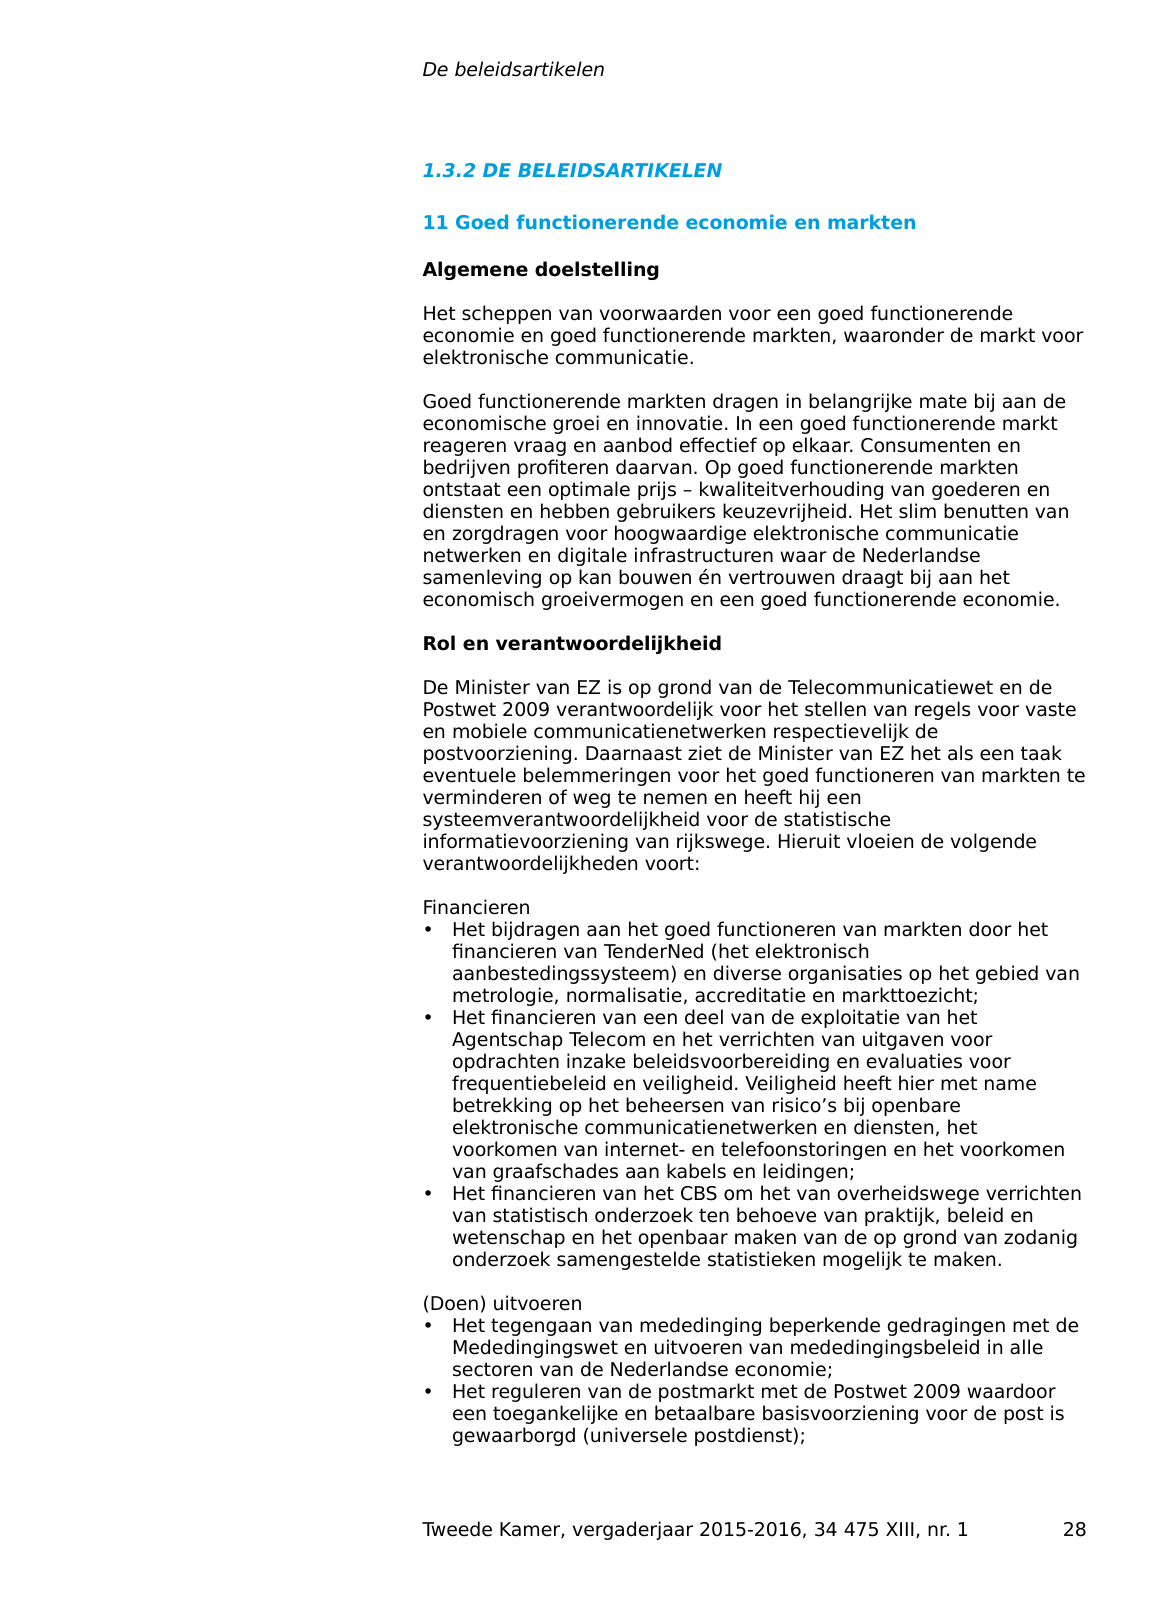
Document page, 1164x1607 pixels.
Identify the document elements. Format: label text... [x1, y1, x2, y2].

text • Het reguleren van de postmarkt met de Postwet 2009 waardoor een toegankelijke en betaalbare basisvoorziening voor de post is gewaarborgd (universele postdienst); [422, 1381, 1087, 1447]
subtitle Algemene doelstelling [422, 259, 1087, 281]
subtitle 11 Goed functionerende economie en markten [422, 212, 1087, 234]
text • Het tegengaan van mededinging beperkende gedragingen met de Mededingingswet en uitvoeren van mededingingsbeleid in alle sectoren van de Nederlandse economie; [422, 1315, 1087, 1381]
text • Het bijdragen aan het goed functioneren van markten door het financieren van TenderNed (het elektronisch aanbestedingssysteem) en diverse organisaties op het gebied van metrologie, normalisatie, accreditatie en markttoezicht; [422, 919, 1087, 1007]
text De Minister van EZ is op grond van de Telecommunicatiewet en de Postwet 2009 verantwoordelijk voor het stellen van regels voor vaste en mobiele communicatienetwerken respectievelijk de postvoorziening. Daarnaast ziet de Minister van EZ het als een taak eventuele belemmeringen voor het goed functioneren van markten te verminderen of weg te nemen en heeft hij een systeemverantwoordelijkheid voor de statistische informatievoorziening van rijkswege. Hieruit vloeien de volgende verantwoordelijkheden voort: [422, 677, 1087, 875]
text • Het financieren van het CBS om het van overheidswege verrichten van statistisch onderzoek ten behoeve van praktijk, beleid en wetenschap en het openbaar maken van de op grond van zodanig onderzoek samengestelde statistieken mogelijk te maken. [422, 1183, 1087, 1271]
subtitle Rol en verantwoordelijkheid [422, 633, 1087, 655]
subtitle 1.3.2 DE BELEIDSARTIKELEN [422, 160, 1087, 182]
text Goed functionerende markten dragen in belangrijke mate bij aan de economische groei en innovatie. In een goed functionerende markt reageren vraag en aanbod effectief op elkaar. Consumenten en bedrijven profiteren daarvan. Op goed functionerende markten ontstaat een optimale prijs – kwaliteitverhouding van goederen en diensten en hebben gebruikers keuzevrijheid. Het slim benutten van en zorgdragen voor hoogwaardige elektronische communicatie netwerken en digitale infrastructuren waar de Nederlandse samenleving op kan bouwen én vertrouwen draagt bij aan het economisch groeivermogen en een goed functionerende economie. [422, 391, 1087, 611]
text Het scheppen van voorwaarden voor een goed functionerende economie en goed functionerende markten, waaronder de markt voor elektronische communicatie. [422, 303, 1087, 369]
text (Doen) uitvoeren [422, 1293, 1087, 1315]
text • Het financieren van een deel van de exploitatie van het Agentschap Telecom en het verrichten van uitgaven voor opdrachten inzake beleidsvoorbereiding en evaluaties voor frequentiebeleid en veiligheid. Veiligheid heeft hier met name betrekking op het beheersen van risico’s bij openbare elektronische communicatienetwerken en diensten, het voorkomen van internet- en telefoonstoringen en het voorkomen van graafschades aan kabels en leidingen; [422, 1007, 1087, 1183]
text Financieren [422, 897, 1087, 919]
